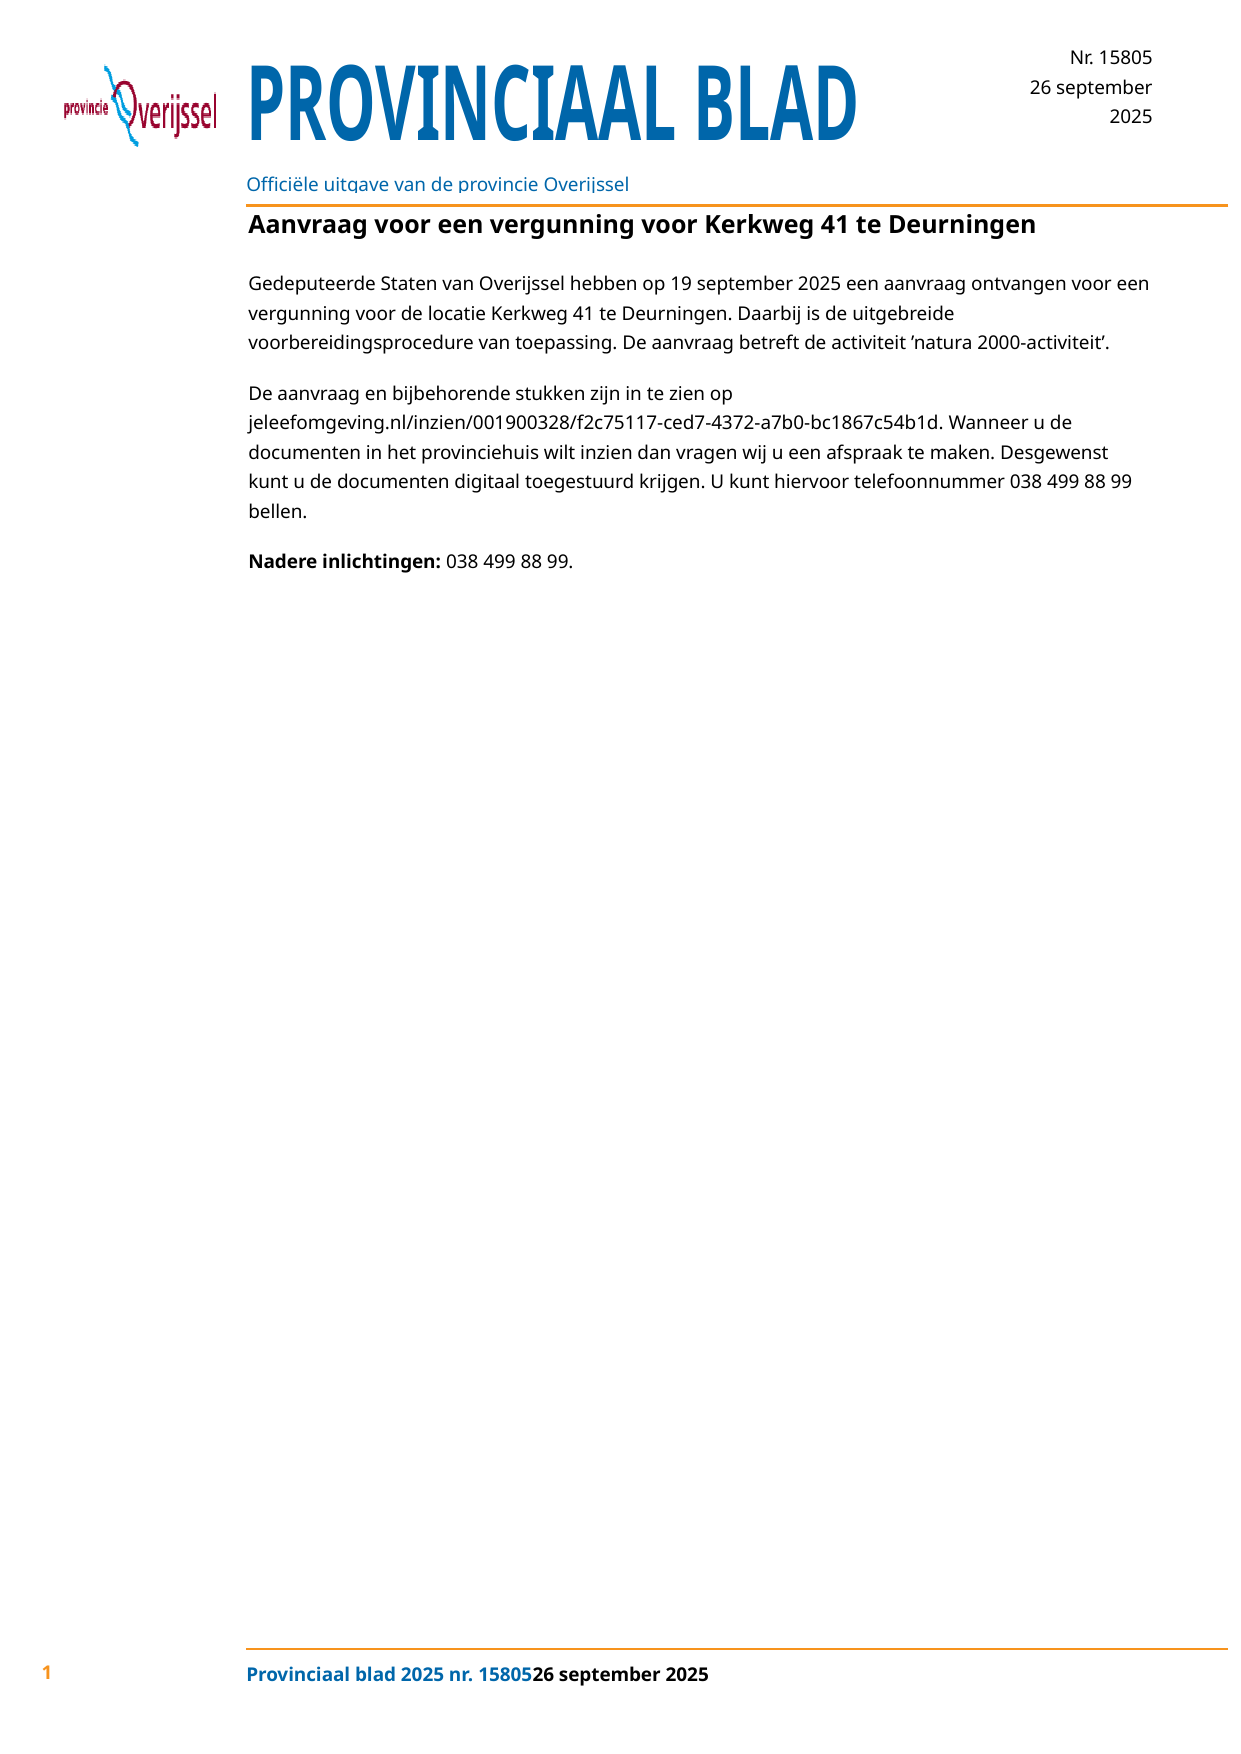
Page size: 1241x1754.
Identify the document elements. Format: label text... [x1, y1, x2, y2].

text De aanvraag en bijbehorende stukken zijn in te zien op jeleefomgeving.nl/inzien/001900328/f2c75117-ced7-4372-a7b0-bc1867c54b1d. Wanneer u de documenten in het provinciehuis wilt inzien dan vragen wij u een afspraak te maken. Desgewenst kunt u de documenten digitaal toegestuurd krijgen. U kunt hiervoor telefoonnummer 038 499 88 99 bellen. [248, 380, 1152, 524]
text Aanvraag voor een vergunning voor Kerkweg 41 te Deurningen [248, 207, 1152, 241]
text Nadere inlichtingen: 038 499 88 99. [248, 549, 1152, 574]
picture [41, 47, 231, 172]
text Gedeputeerde Staten van Overijssel hebben op 19 september 2025 een aanvraag ontvangen voor een vergunning voor de locatie Kerkweg 41 te Deurningen. Daarbij is de uitgebreide voorbereidingsprocedure van toepassing. De aanvraag betreft de activiteit ’natura 2000-activiteit’. [248, 270, 1152, 355]
